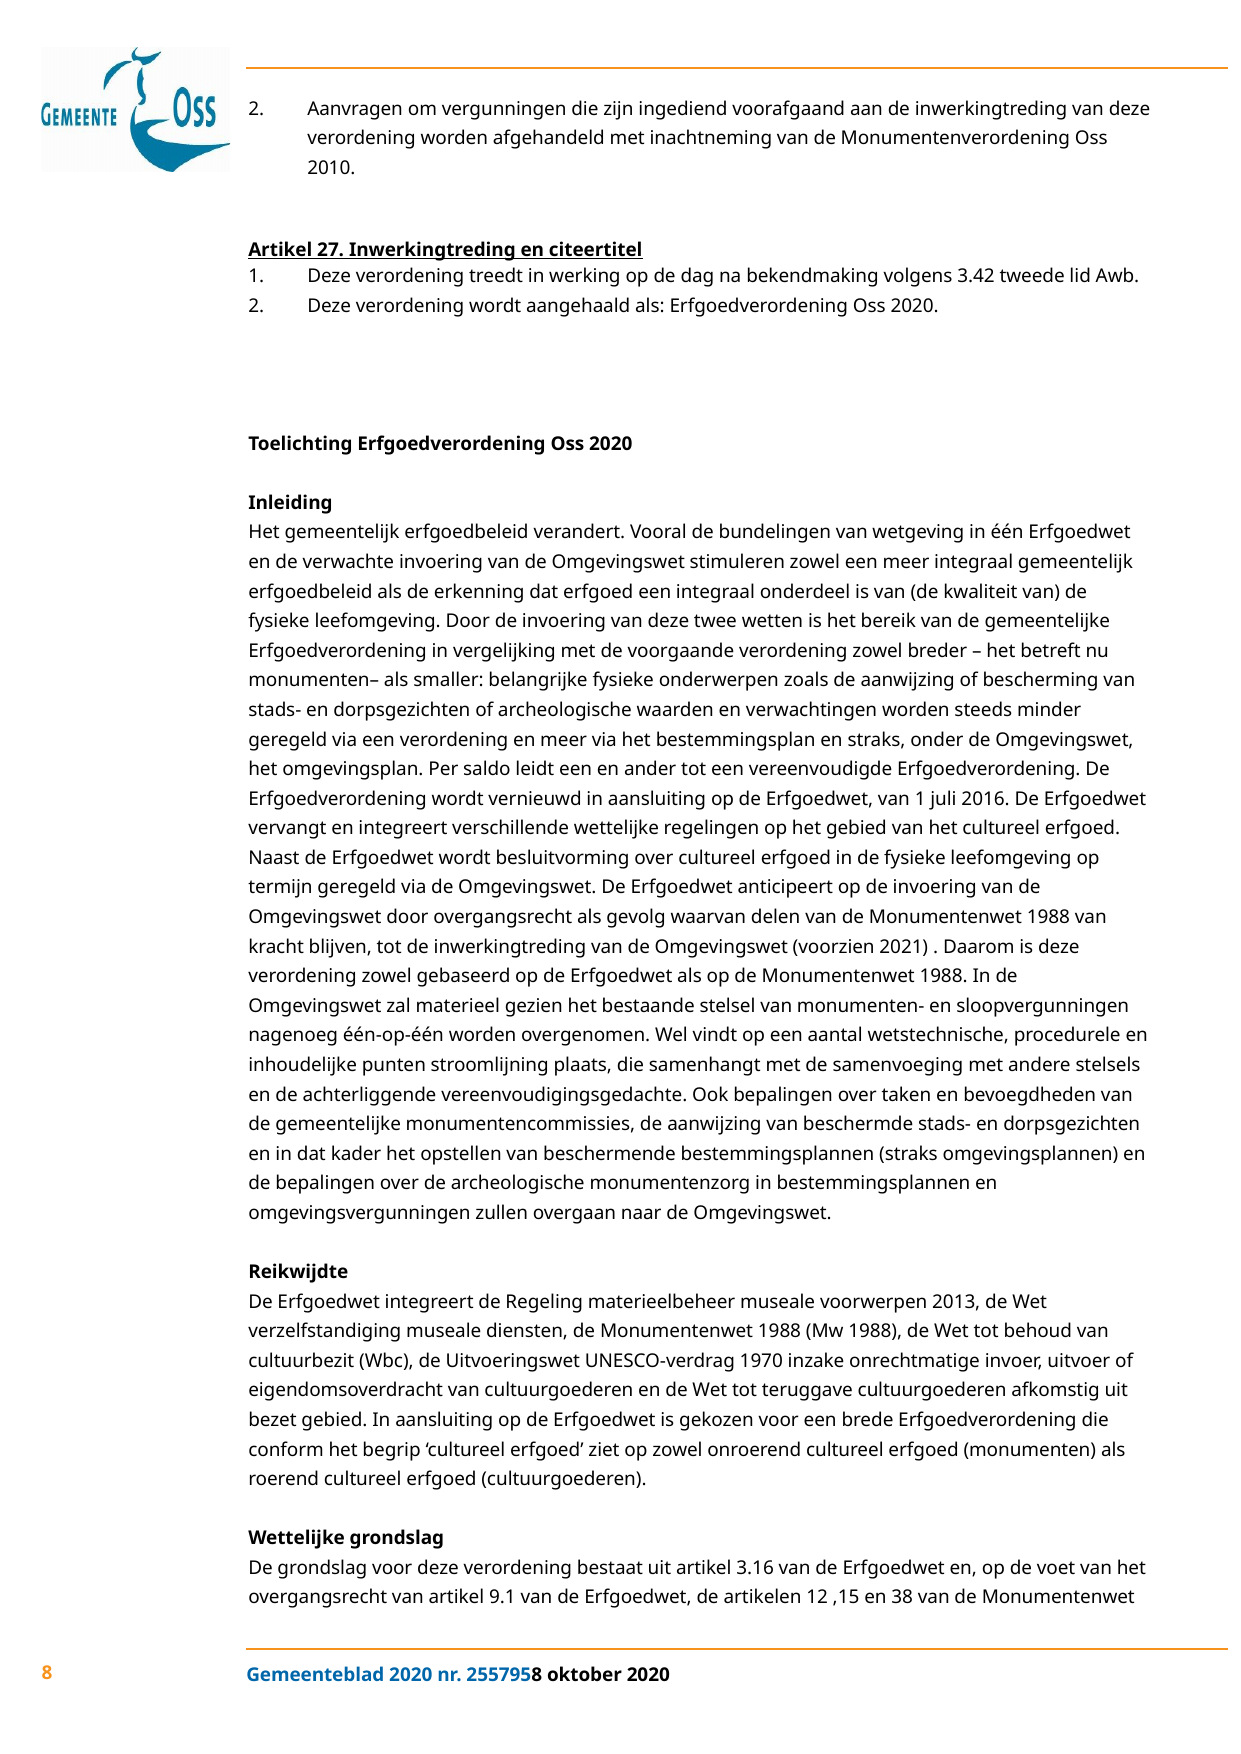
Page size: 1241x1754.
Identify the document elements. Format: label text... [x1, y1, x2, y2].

text De grondslag voor deze verordening bestaat uit artikel 3.16 van de Erfgoedwet en, op de voet van het overgangsrecht van artikel 9.1 van de Erfgoedwet, de artikelen 12 ,15 en 38 van de Monumentenwet [248, 1554, 1152, 1609]
text Reikwijdte [248, 1258, 1152, 1284]
picture [41, 47, 231, 172]
text Artikel 27. Inwerkingtreding en citeertitel [248, 234, 1152, 262]
text Wettelijke grondslag [248, 1524, 1152, 1550]
list Deze verordening wordt aangehaald als: Erfgoedverordening Oss 2020. [248, 292, 1152, 318]
list Deze verordening treedt in werking op de dag na bekendmaking volgens 3.42 tweede lid Awb. [248, 262, 1152, 288]
list Aanvragen om vergunningen die zijn ingediend voorafgaand aan de inwerkingtreding van deze verordening worden afgehandeld met inachtneming van de Monumentenverordening Oss 2010. [248, 95, 1152, 180]
text Toelichting Erfgoedverordening Oss 2020 [248, 430, 1152, 456]
text Inleiding [248, 489, 1152, 515]
text De Erfgoedwet integreert de Regeling materieelbeheer museale voorwerpen 2013, de Wet verzelfstandiging museale diensten, de Monumentenwet 1988 (Mw 1988), de Wet tot behoud van cultuurbezit (Wbc), de Uitvoeringswet UNESCO-verdrag 1970 inzake onrechtmatige invoer, uitvoer of eigendomsoverdracht van cultuurgoederen en de Wet tot teruggave cultuurgoederen afkomstig uit bezet gebied. In aansluiting op de Erfgoedwet is gekozen voor een brede Erfgoedverordening die conform het begrip ‘cultureel erfgoed’ ziet op zowel onroerend cultureel erfgoed (monumenten) als roerend cultureel erfgoed (cultuurgoederen). [248, 1288, 1152, 1491]
text Het gemeentelijk erfgoedbeleid verandert. Vooral de bundelingen van wetgeving in één Erfgoedwet en de verwachte invoering van de Omgevingswet stimuleren zowel een meer integraal gemeentelijk erfgoedbeleid als de erkenning dat erfgoed een integraal onderdeel is van (de kwaliteit van) de fysieke leefomgeving. Door de invoering van deze twee wetten is het bereik van de gemeentelijke Erfgoedverordening in vergelijking met de voorgaande verordening zowel breder – het betreft nu monumenten– als smaller: belangrijke fysieke onderwerpen zoals de aanwijzing of bescherming van stads- en dorpsgezichten of archeologische waarden en verwachtingen worden steeds minder geregeld via een verordening en meer via het bestemmingsplan en straks, onder de Omgevingswet, het omgevingsplan. Per saldo leidt een en ander tot een vereenvoudigde Erfgoedverordening. De Erfgoedverordening wordt vernieuwd in aansluiting op de Erfgoedwet, van 1 juli 2016. De Erfgoedwet vervangt en integreert verschillende wettelijke regelingen op het gebied van het cultureel erfgoed. Naast de Erfgoedwet wordt besluitvorming over cultureel erfgoed in de fysieke leefomgeving op termijn geregeld via de Omgevingswet. De Erfgoedwet anticipeert op de invoering van de Omgevingswet door overgangsrecht als gevolg waarvan delen van de Monumentenwet 1988 van kracht blijven, tot de inwerkingtreding van de Omgevingswet (voorzien 2021) . Daarom is deze verordening zowel gebaseerd op de Erfgoedwet als op de Monumentenwet 1988. In de Omgevingswet zal materieel gezien het bestaande stelsel van monumenten- en sloopvergunningen nagenoeg één-op-één worden overgenomen. Wel vindt op een aantal wetstechnische, procedurele en inhoudelijke punten stroomlijning plaats, die samenhangt met de samenvoeging met andere stelsels en de achterliggende vereenvoudigingsgedachte. Ook bepalingen over taken en bevoegdheden van de gemeentelijke monumentencommissies, de aanwijzing van beschermde stads- en dorpsgezichten en in dat kader het opstellen van beschermende bestemmingsplannen (straks omgevingsplannen) en de bepalingen over de archeologische monumentenzorg in bestemmingsplannen en omgevingsvergunningen zullen overgaan naar de Omgevingswet. [248, 519, 1152, 1225]
